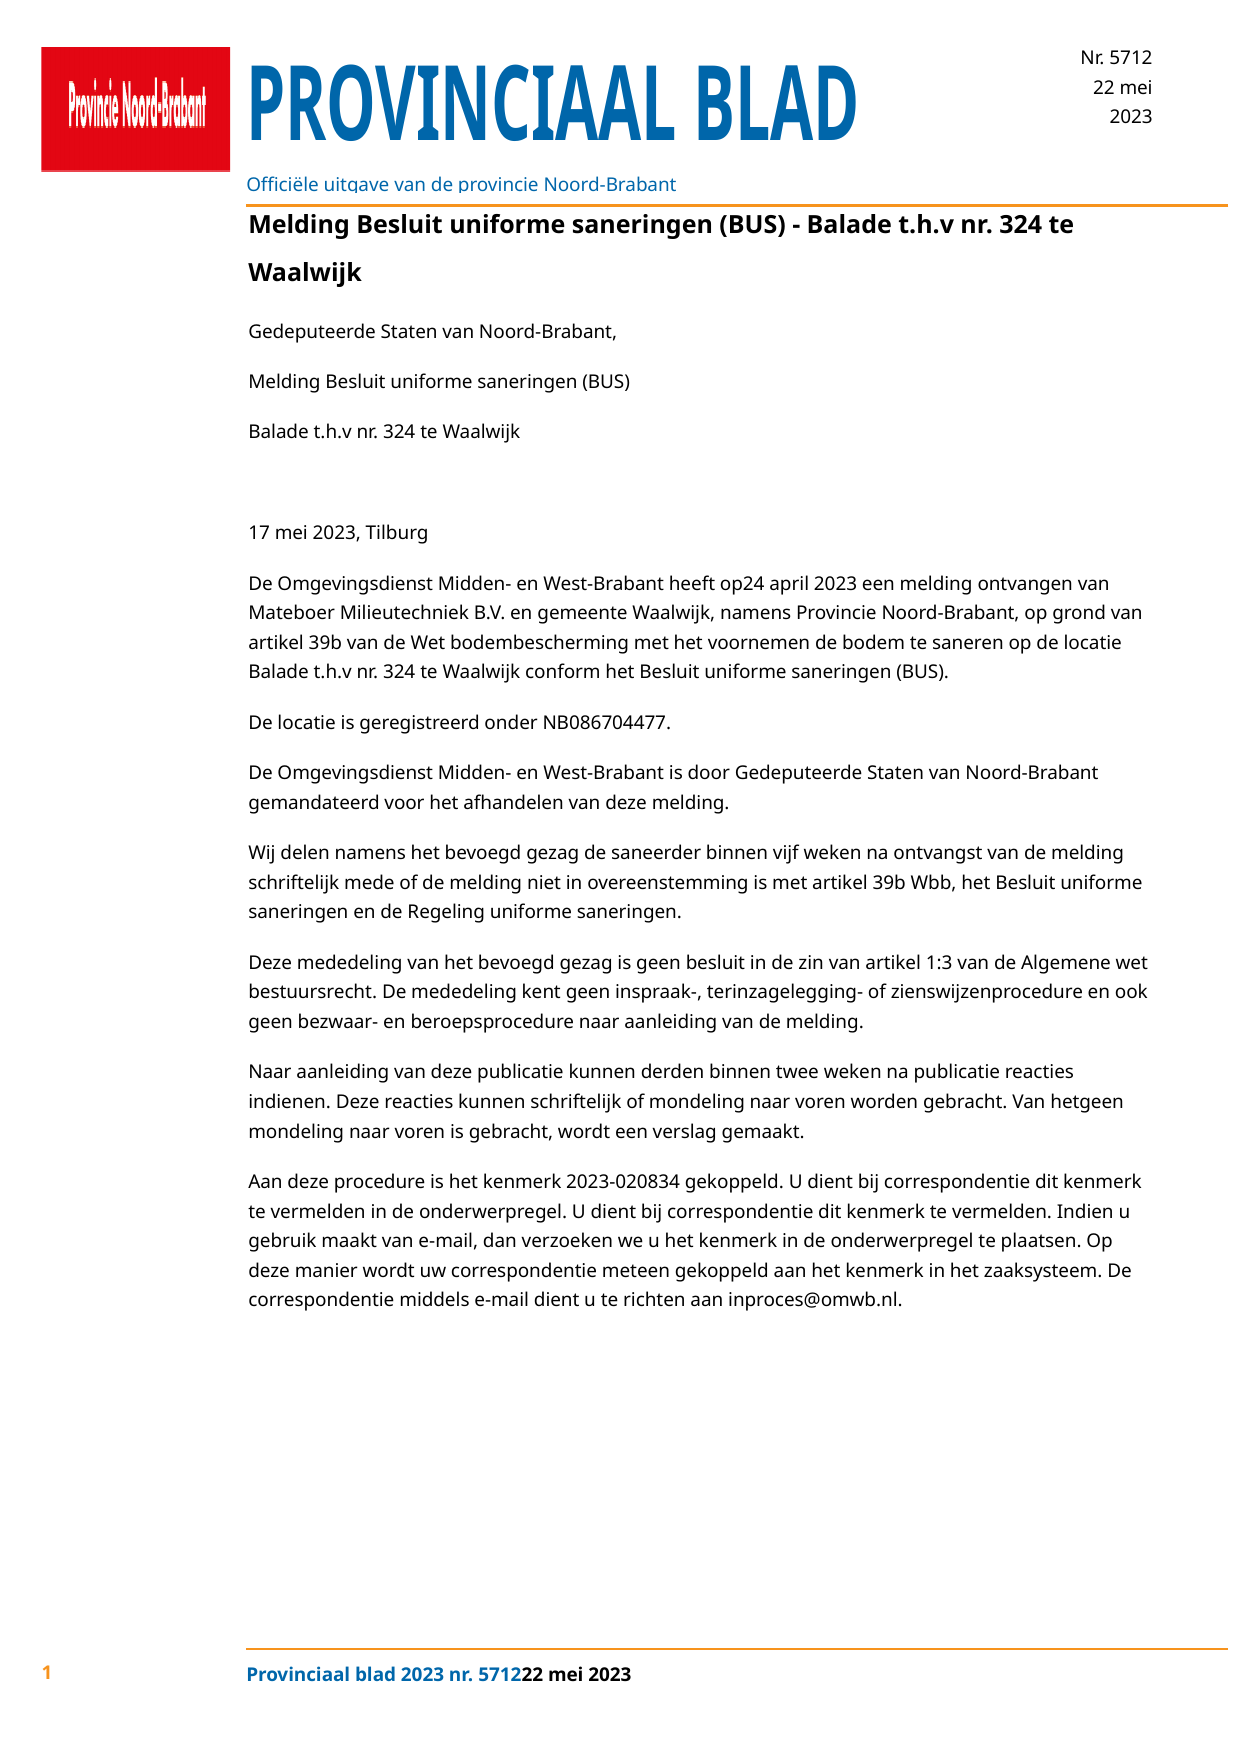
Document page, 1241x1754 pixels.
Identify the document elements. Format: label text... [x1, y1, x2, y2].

text Wij delen namens het bevoegd gezag de saneerder binnen vijf weken na ontvangst van de melding schriftelijk mede of de melding niet in overeenstemming is met artikel 39b Wbb, het Besluit uniforme saneringen en de Regeling uniforme saneringen. [248, 839, 1152, 924]
picture [41, 47, 231, 172]
text Naar aanleiding van deze publicatie kunnen derden binnen twee weken na publicatie reacties indienen. Deze reacties kunnen schriftelijk of mondeling naar voren worden gebracht. Van hetgeen mondeling naar voren is gebracht, wordt een verslag gemaakt. [248, 1059, 1152, 1144]
text Aan deze procedure is het kenmerk 2023-020834 gekoppeld. U dient bij correspondentie dit kenmerk te vermelden in de onderwerpregel. U dient bij correspondentie dit kenmerk te vermelden. Indien u gebruik maakt van e-mail, dan verzoeken we u het kenmerk in de onderwerpregel te plaatsen. Op deze manier wordt uw correspondentie meteen gekoppeld aan het kenmerk in het zaaksysteem. De correspondentie middels e-mail dient u te richten aan inproces@omwb.nl. [248, 1168, 1152, 1312]
text Balade t.h.v nr. 324 te Waalwijk [248, 419, 1152, 444]
text De Omgevingsdienst Midden- en West-Brabant is door Gedeputeerde Staten van Noord-Brabant gemandateerd voor het afhandelen van deze melding. [248, 759, 1152, 815]
text Melding Besluit uniforme saneringen (BUS) [248, 368, 1152, 394]
text Gedeputeerde Staten van Noord-Brabant, [248, 318, 1152, 344]
text De Omgevingsdienst Midden- en West-Brabant heeft op24 april 2023 een melding ontvangen van Mateboer Milieutechniek B.V. en gemeente Waalwijk, namens Provincie Noord-Brabant, op grond van artikel 39b van de Wet bodembescherming met het voornemen de bodem te saneren op de locatie Balade t.h.v nr. 324 te Waalwijk conform het Besluit uniforme saneringen (BUS). [248, 570, 1152, 684]
text 17 mei 2023, Tilburg [248, 519, 1152, 545]
text Melding Besluit uniforme saneringen (BUS) - Balade t.h.v nr. 324 te Waalwijk [248, 207, 1152, 288]
text Deze mededeling van het bevoegd gezag is geen besluit in de zin van artikel 1:3 van de Algemene wet bestuursrecht. De mededeling kent geen inspraak-, terinzagelegging- of zienswijzenprocedure en ook geen bezwaar- en beroepsprocedure naar aanleiding van de melding. [248, 949, 1152, 1034]
text De locatie is geregistreerd onder NB086704477. [248, 709, 1152, 735]
